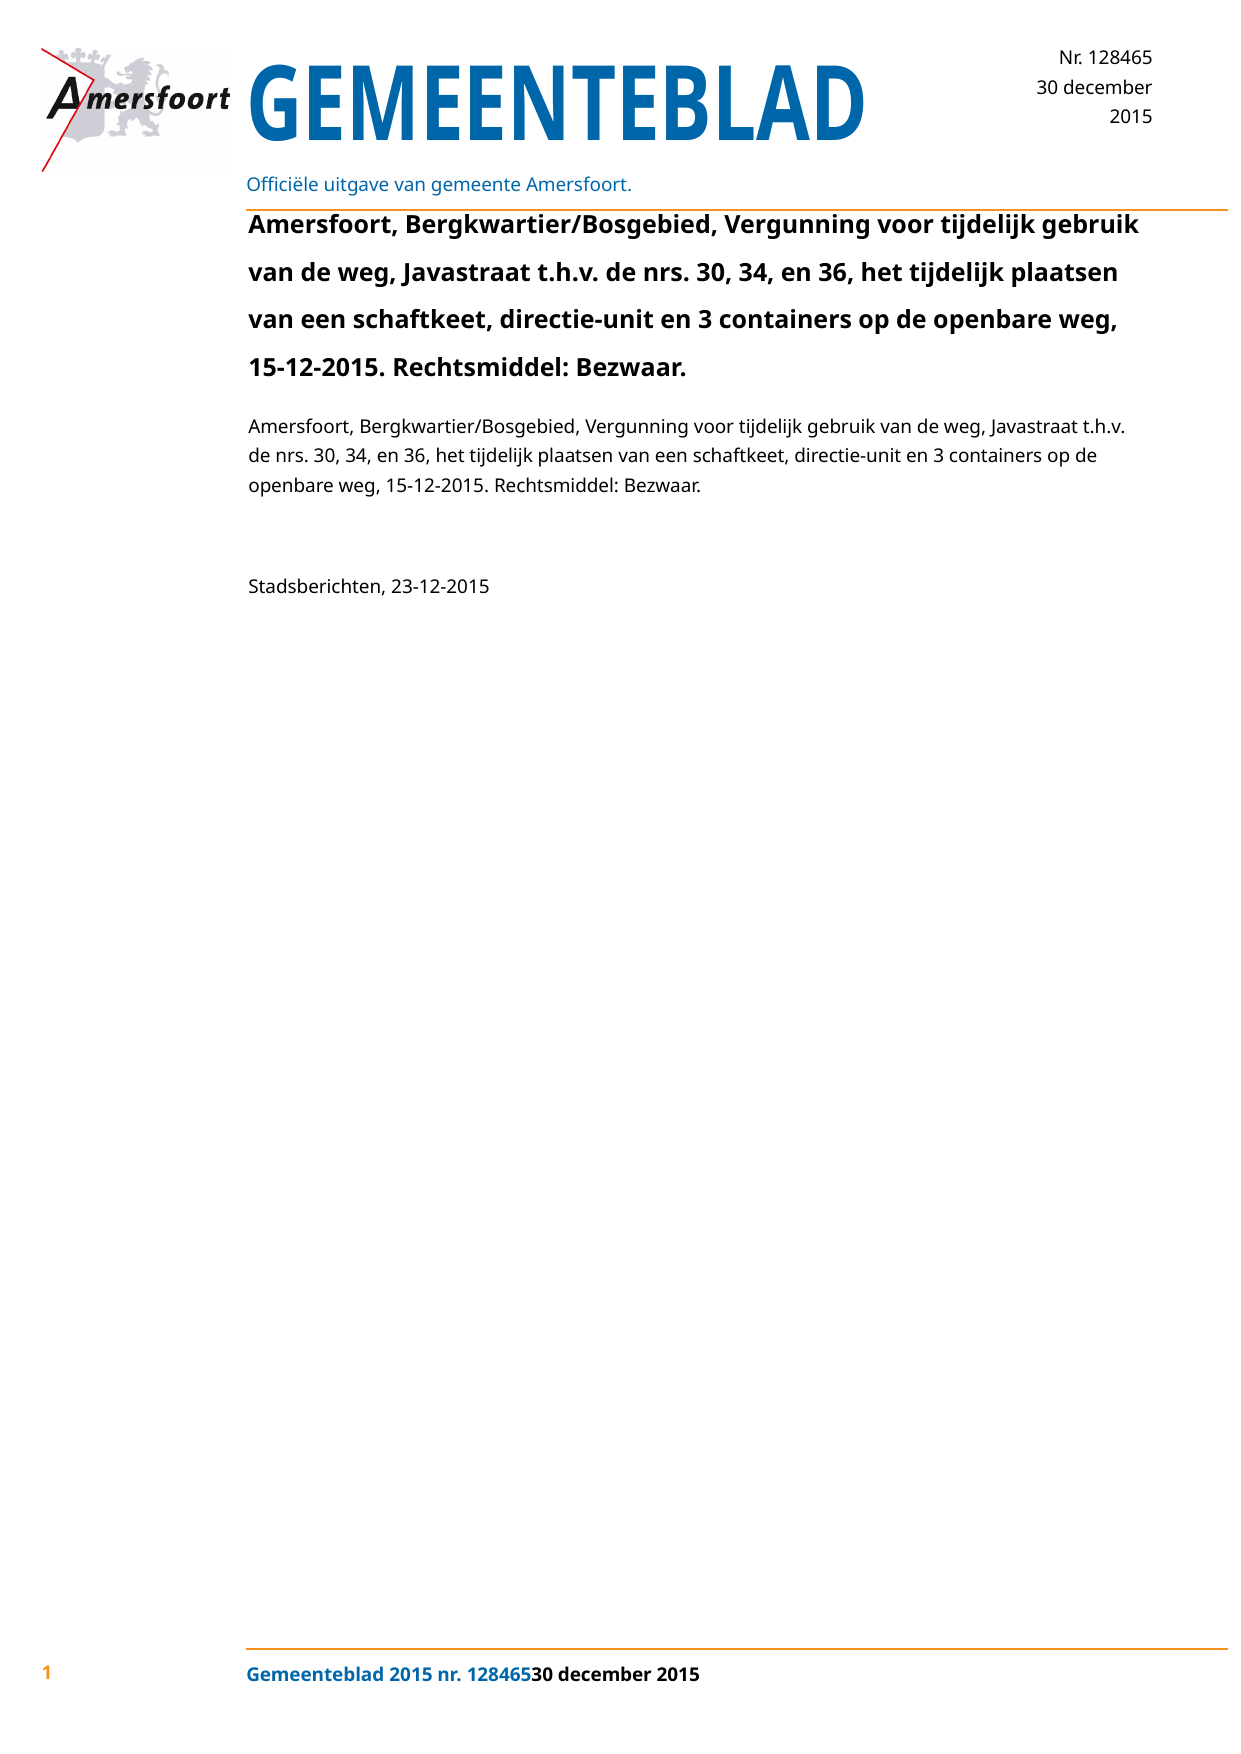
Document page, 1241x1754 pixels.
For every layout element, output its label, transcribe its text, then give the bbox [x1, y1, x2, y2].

picture [41, 47, 231, 172]
text Stadsberichten, 23-12-2015 [248, 573, 1152, 599]
text Amersfoort, Bergkwartier/Bosgebied, Vergunning voor tijdelijk gebruik van de weg, Javastraat t.h.v. de nrs. 30, 34, en 36, het tijdelijk plaatsen van een schaftkeet, directie-unit en 3 containers op de openbare weg, 15-12-2015. Rechtsmiddel: Bezwaar. [248, 211, 1152, 384]
text Amersfoort, Bergkwartier/Bosgebied, Vergunning voor tijdelijk gebruik van de weg, Javastraat t.h.v. de nrs. 30, 34, en 36, het tijdelijk plaatsen van een schaftkeet, directie-unit en 3 containers op de openbare weg, 15-12-2015. Rechtsmiddel: Bezwaar. [248, 413, 1152, 498]
